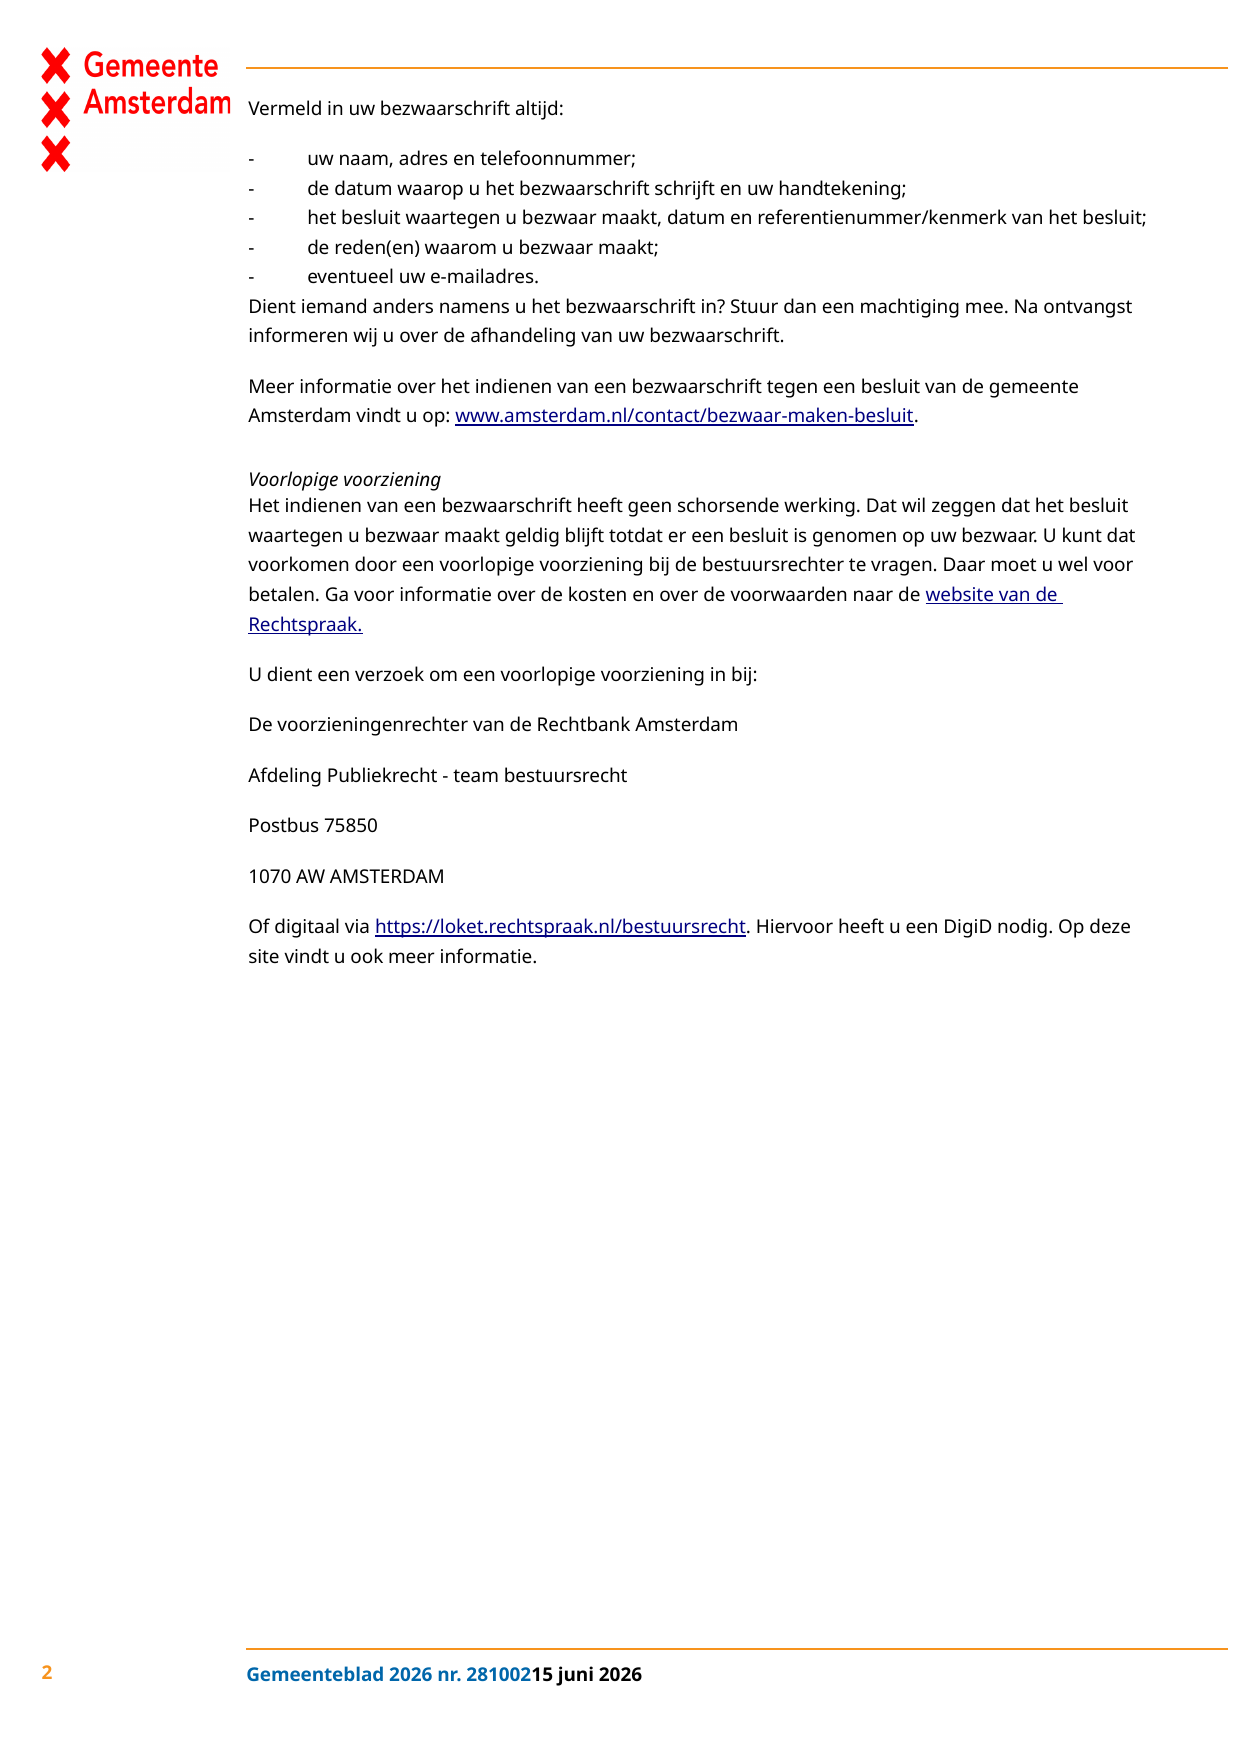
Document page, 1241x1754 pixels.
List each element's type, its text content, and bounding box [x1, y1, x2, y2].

list de reden(en) waarom u bezwaar maakt; [248, 234, 1152, 260]
list de datum waarop u het bezwaarschrift schrijft en uw handtekening; [248, 175, 1152, 201]
text Het indienen van een bezwaarschrift heeft geen schorsende werking. Dat wil zeggen dat het besluit waartegen u bezwaar maakt geldig blijft totdat er een besluit is genomen op uw bezwaar. U kunt dat voorkomen door een voorlopige voorziening bij de bestuursrechter te vragen. Daar moet u wel voor betalen. Ga voor informatie over de kosten en over de voorwaarden naar de website van de Rechtspraak. [248, 492, 1152, 636]
text Dient iemand anders namens u het bezwaarschrift in? Stuur dan een machtiging mee. Na ontvangst informeren wij u over de afhandeling van uw bezwaarschrift. [248, 293, 1152, 348]
text De voorzieningenrechter van de Rechtbank Amsterdam [248, 712, 1152, 737]
text 1070 AW AMSTERDAM [248, 863, 1152, 888]
text U dient een verzoek om een voorlopige voorziening in bij: [248, 661, 1152, 687]
text Meer informatie over het indienen van een bezwaarschrift tegen een besluit van de gemeente Amsterdam vindt u op: www.amsterdam.nl/contact/bezwaar-maken-besluit. [248, 373, 1152, 428]
text Postbus 75850 [248, 812, 1152, 838]
list uw naam, adres en telefoonnummer; [248, 145, 1152, 171]
text Voorlopige voorziening [248, 467, 1152, 492]
text Afdeling Publiekrecht - team bestuursrecht [248, 762, 1152, 788]
text Vermeld in uw bezwaarschrift altijd: [248, 95, 1152, 121]
text Of digitaal via https://loket.rechtspraak.nl/bestuursrecht. Hiervoor heeft u een DigiD nodig. Op deze site vindt u ook meer informatie. [248, 913, 1152, 968]
list eventueel uw e-mailadres. [248, 263, 1152, 289]
list het besluit waartegen u bezwaar maakt, datum en referentienummer/kenmerk van het besluit; [248, 204, 1152, 230]
picture [41, 47, 231, 172]
